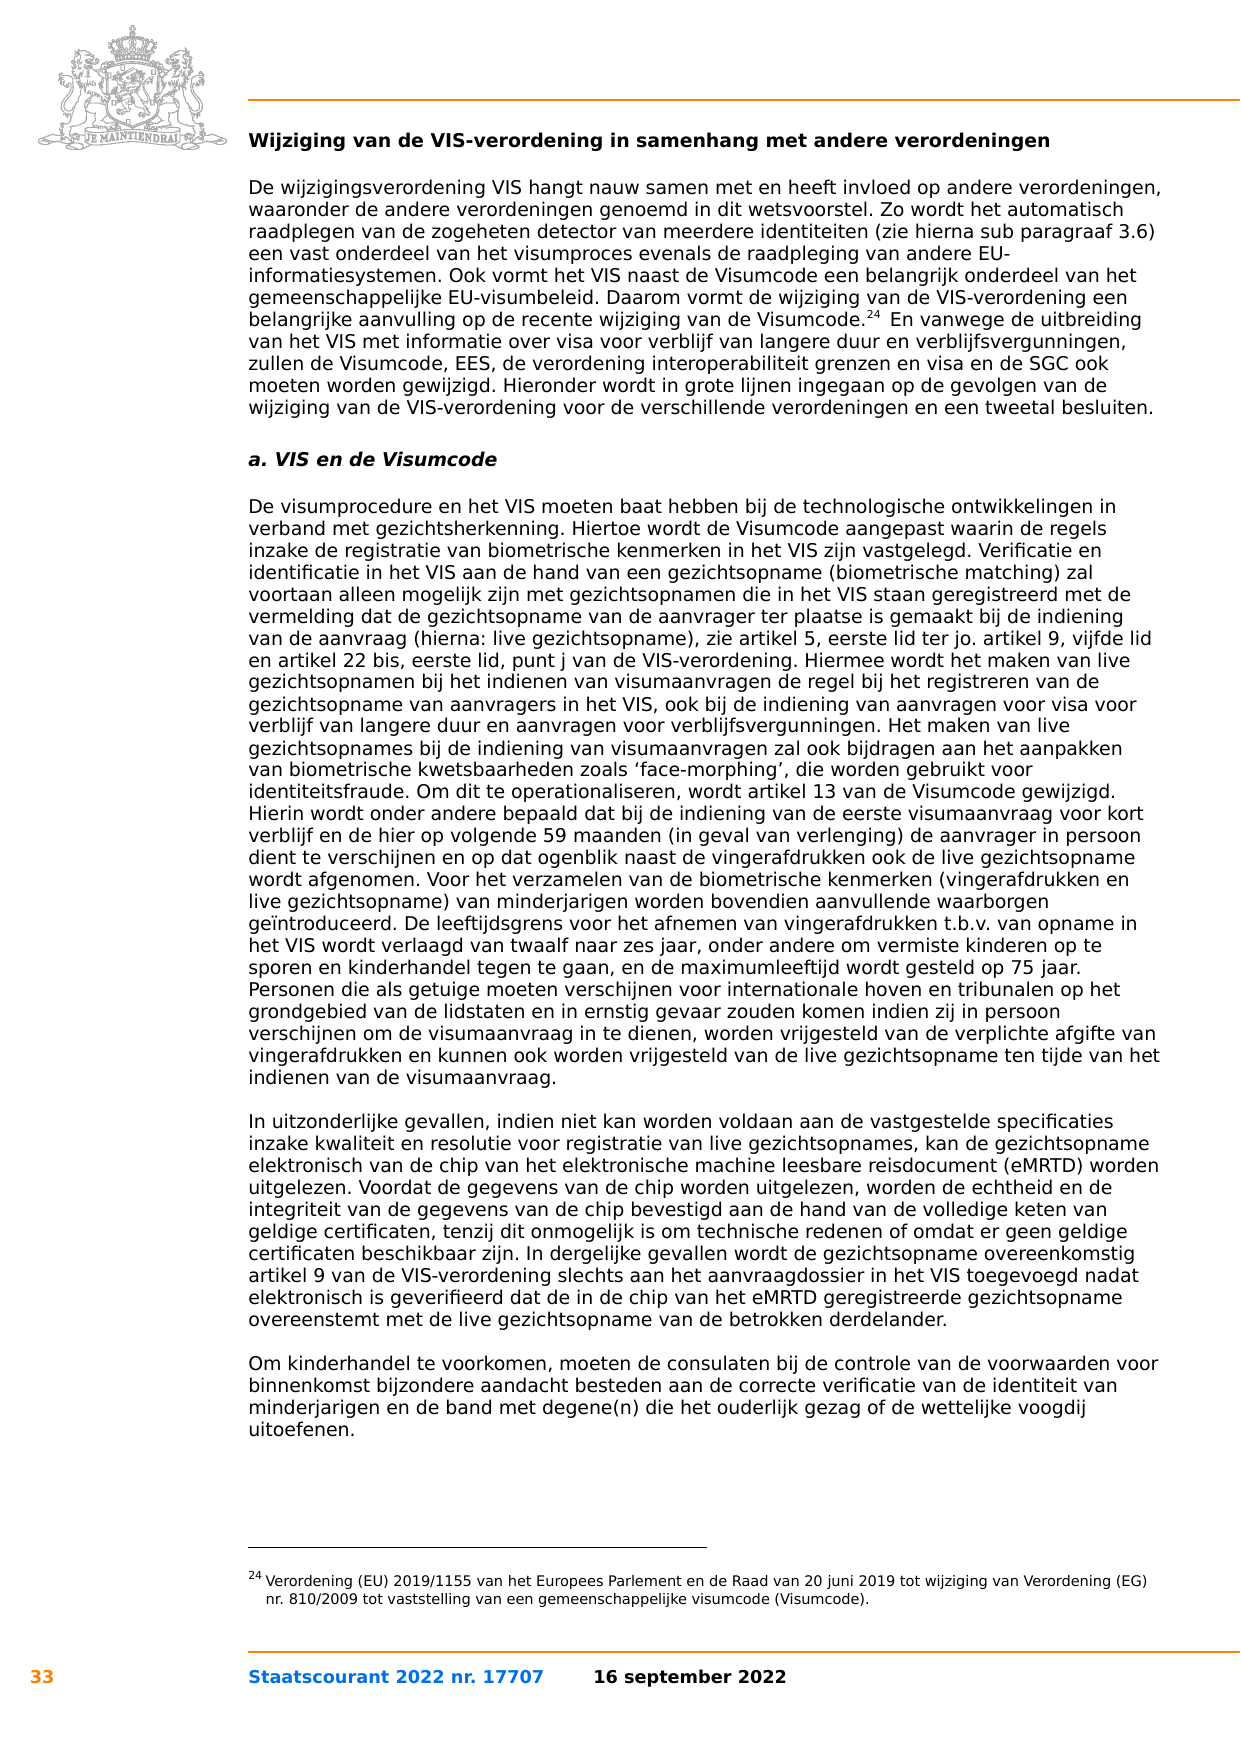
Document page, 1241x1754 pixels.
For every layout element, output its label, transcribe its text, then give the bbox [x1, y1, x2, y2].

picture [38, 25, 227, 150]
text Verordening (EU) 2019/1155 van het Europees Parlement en de Raad van 20 juni 2019 tot wijziging van Verordening (EG) nr. 810/2009 tot vaststelling van een gemeenschappelijke visumcode (Visumcode). [248, 1569, 1163, 1608]
text De visumprocedure en het VIS moeten baat hebben bij de technologische ontwikkelingen in verband met gezichtsherkenning. Hiertoe wordt de Visumcode aangepast waarin de regels inzake de registratie van biometrische kenmerken in het VIS zijn vastgelegd. Verificatie en identificatie in het VIS aan de hand van een gezichtsopname (biometrische matching) zal voortaan alleen mogelijk zijn met gezichtsopnamen die in het VIS staan geregistreerd met de vermelding dat de gezichtsopname van de aanvrager ter plaatse is gemaakt bij de indiening van de aanvraag (hierna: live gezichtsopname), zie artikel 5, eerste lid ter jo. artikel 9, vijfde lid en artikel 22 bis, eerste lid, punt j van de VIS-verordening. Hiermee wordt het maken van live gezichtsopnamen bij het indienen van visumaanvragen de regel bij het registreren van de gezichtsopname van aanvragers in het VIS, ook bij de indiening van aanvragen voor visa voor verblijf van langere duur en aanvragen voor verblijfsvergunningen. Het maken van live gezichtsopnames bij de indiening van visumaanvragen zal ook bijdragen aan het aanpakken van biometrische kwetsbaarheden zoals ‘face-morphing’, die worden gebruikt voor identiteitsfraude. Om dit te operationaliseren, wordt artikel 13 van de Visumcode gewijzigd. Hierin wordt onder andere bepaald dat bij de indiening van de eerste visumaanvraag voor kort verblijf en de hier op volgende 59 maanden (in geval van verlenging) de aanvrager in persoon dient te verschijnen en op dat ogenblik naast de vingerafdrukken ook de live gezichtsopname wordt afgenomen. Voor het verzamelen van de biometrische kenmerken (vingerafdrukken en live gezichtsopname) van minderjarigen worden bovendien aanvullende waarborgen geïntroduceerd. De leeftijdsgrens voor het afnemen van vingerafdrukken t.b.v. van opname in het VIS wordt verlaagd van twaalf naar zes jaar, onder andere om vermiste kinderen op te sporen en kinderhandel tegen te gaan, en de maximumleeftijd wordt gesteld op 75 jaar. Personen die als getuige moeten verschijnen voor internationale hoven en tribunalen op het grondgebied van de lidstaten en in ernstig gevaar zouden komen indien zij in persoon verschijnen om de visumaanvraag in te dienen, worden vrijgesteld van de verplichte afgifte van vingerafdrukken en kunnen ook worden vrijgesteld van de live gezichtsopname ten tijde van het indienen van de visumaanvraag. [248, 496, 1163, 1089]
text In uitzonderlijke gevallen, indien niet kan worden voldaan aan de vastgestelde specificaties inzake kwaliteit en resolutie voor registratie van live gezichtsopnames, kan de gezichtsopname elektronisch van de chip van het elektronische machine leesbare reisdocument (eMRTD) worden uitgelezen. Voordat de gegevens van de chip worden uitgelezen, worden de echtheid en de integriteit van de gegevens van de chip bevestigd aan de hand van de volledige keten van geldige certificaten, tenzij dit onmogelijk is om technische redenen of omdat er geen geldige certificaten beschikbaar zijn. In dergelijke gevallen wordt de gezichtsopname overeenkomstig artikel 9 van de VIS-verordening slechts aan het aanvraagdossier in het VIS toegevoegd nadat elektronisch is geverifieerd dat de in de chip van het eMRTD geregistreerde gezichtsopname overeenstemt met de live gezichtsopname van de betrokken derdelander. [248, 1111, 1163, 1331]
text Om kinderhandel te voorkomen, moeten de consulaten bij de controle van de voorwaarden voor binnenkomst bijzondere aandacht besteden aan de correcte verificatie van de identiteit van minderjarigen en de band met degene(n) die het ouderlijk gezag of de wettelijke voogdij uitoefenen. [248, 1353, 1163, 1441]
subtitle a. VIS en de Visumcode [248, 449, 1163, 471]
text De wijzigingsverordening VIS hangt nauw samen met en heeft invloed op andere verordeningen, waaronder de andere verordeningen genoemd in dit wetsvoorstel. Zo wordt het automatisch raadplegen van de zogeheten detector van meerdere identiteiten (zie hierna sub paragraaf 3.6) een vast onderdeel van het visumproces evenals de raadpleging van andere EU-informatiesystemen. Ook vormt het VIS naast de Visumcode een belangrijk onderdeel van het gemeenschappelijke EU-visumbeleid. Daarom vormt de wijziging van de VIS-verordening een belangrijke aanvulling op de recente wijziging van de Visumcode. En vanwege de uitbreiding van het VIS met informatie over visa voor verblijf van langere duur en verblijfsvergunningen, zullen de Visumcode, EES, de verordening interoperabiliteit grenzen en visa en de SGC ook moeten worden gewijzigd. Hieronder wordt in grote lijnen ingegaan op de gevolgen van de wijziging van de VIS-verordening voor de verschillende verordeningen en een tweetal besluiten. [248, 177, 1163, 419]
subtitle Wijziging van de VIS-verordening in samenhang met andere verordeningen [248, 130, 1163, 152]
